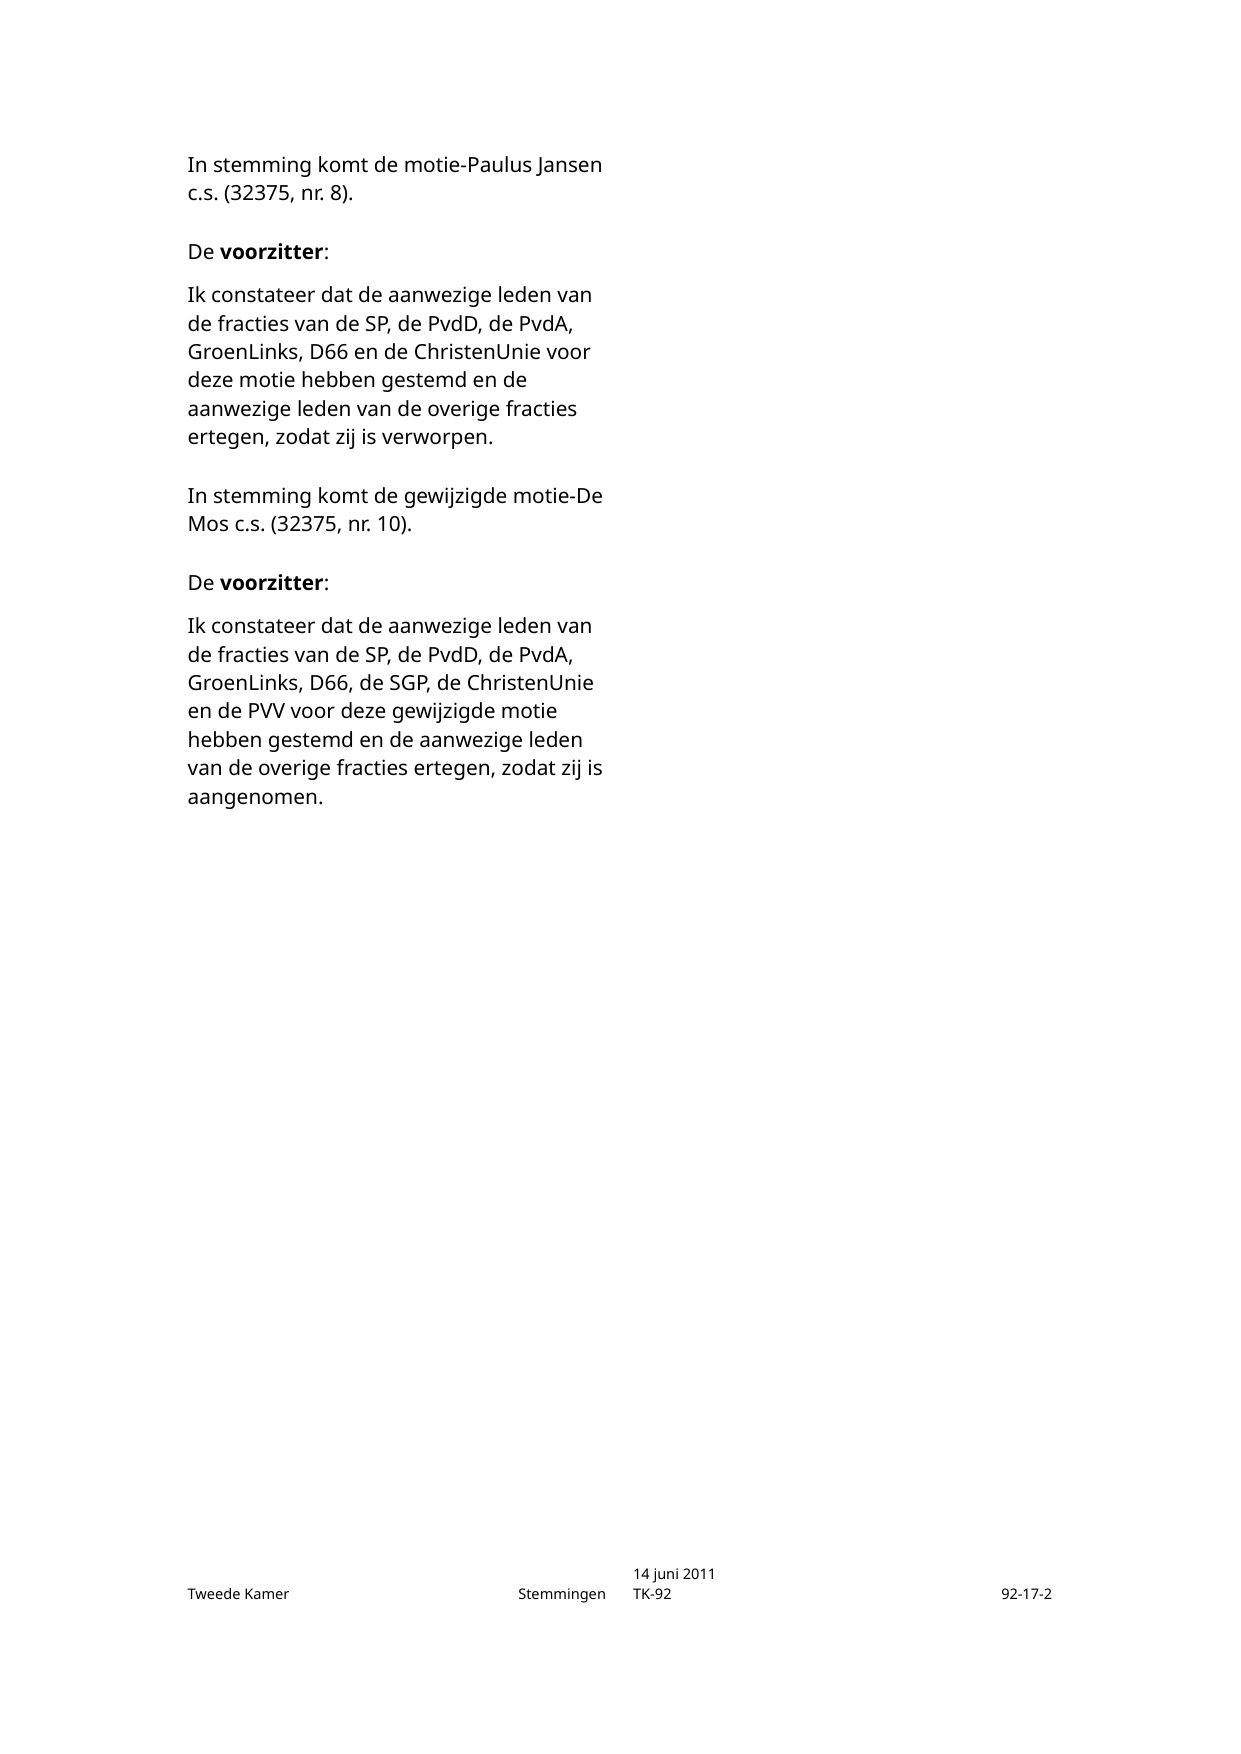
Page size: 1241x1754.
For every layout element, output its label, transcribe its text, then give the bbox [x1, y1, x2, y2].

text De voorzitter: [187, 568, 605, 596]
text In stemming komt de motie-Paulus Jansen c.s. (32375, nr. 8). [187, 150, 605, 207]
text De voorzitter: [187, 237, 605, 265]
text Ik constateer dat de aanwezige leden van de fracties van de SP, de PvdD, de PvdA, GroenLinks, D66 en de ChristenUnie voor deze motie hebben gestemd en de aanwezige leden van de overige fracties ertegen, zodat zij is verworpen. [187, 280, 605, 451]
text Ik constateer dat de aanwezige leden van de fracties van de SP, de PvdD, de PvdA, GroenLinks, D66, de SGP, de ChristenUnie en de PVV voor deze gewijzigde motie hebben gestemd en de aanwezige leden van de overige fracties ertegen, zodat zij is aangenomen. [187, 611, 605, 810]
text In stemming komt de gewijzigde motie-De Mos c.s. (32375, nr. 10). [187, 481, 605, 538]
